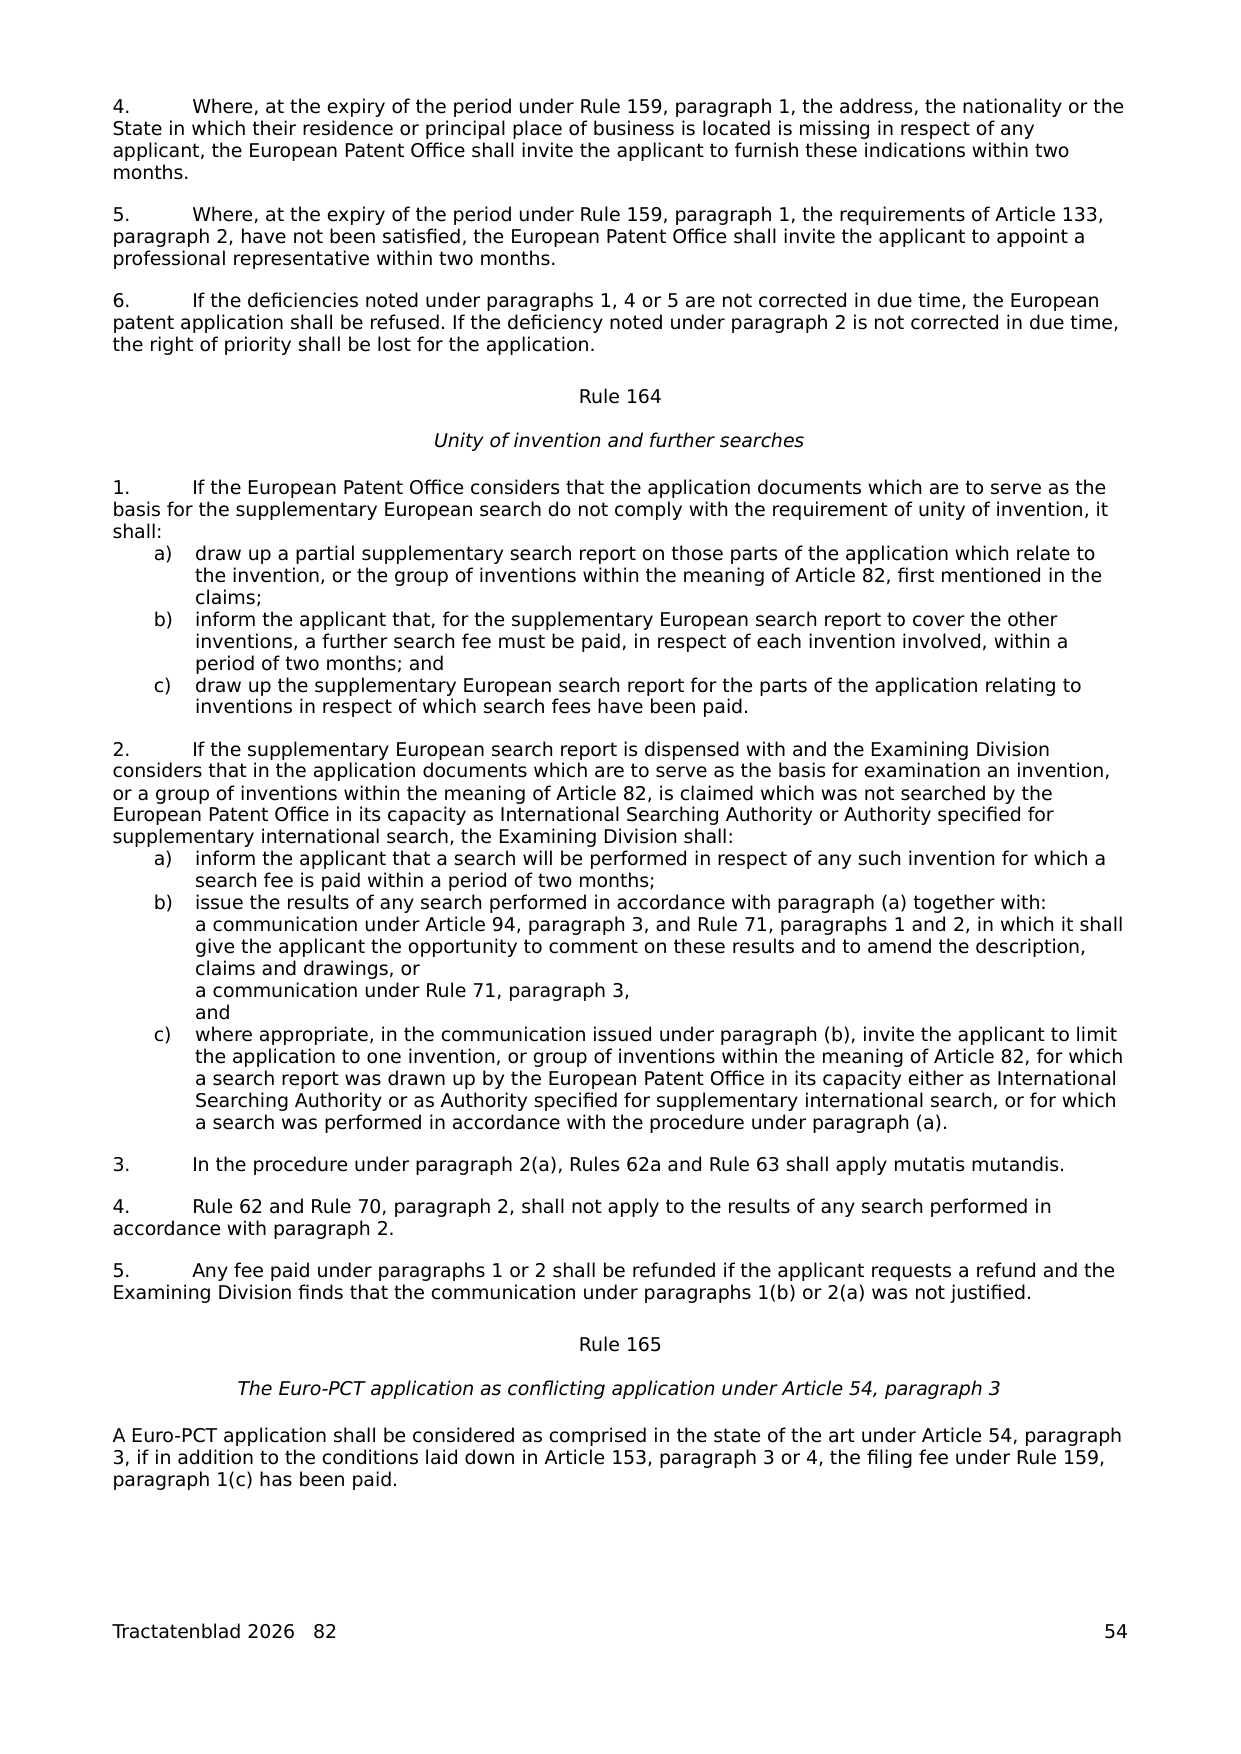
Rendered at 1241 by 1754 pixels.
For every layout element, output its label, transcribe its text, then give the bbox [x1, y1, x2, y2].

text c) draw up the supplementary European search report for the parts of the application relating to inventions in respect of which search fees have been paid. [153, 674, 1128, 718]
text a communication under Article 94, paragraph 3, and Rule 71, paragraphs 1 and 2, in which it shall give the applicant the opportunity to comment on these results and to amend the description, claims and drawings, or [195, 914, 1128, 980]
text a) inform the applicant that a search will be performed in respect of any such invention for which a search fee is paid within a period of two months; [153, 848, 1128, 892]
text b) issue the results of any search performed in accordance with paragraph (a) together with: [153, 892, 1128, 914]
subtitle Rule 164 Unity of invention and further searches [112, 386, 1128, 452]
text a) draw up a partial supplementary search report on those parts of the application which relate to the invention, or the group of inventions within the meaning of Article 82, first mentioned in the claims; [153, 543, 1128, 608]
text 1. If the European Patent Office considers that the application documents which are to serve as the basis for the supplementary European search do not comply with the requirement of unity of invention, it shall: [112, 477, 1128, 543]
text c) where appropriate, in the communication issued under paragraph (b), invite the applicant to limit the application to one invention, or group of inventions within the meaning of Article 82, for which a search report was drawn up by the European Patent Office in its capacity either as International Searching Authority or as Authority specified for supplementary international search, or for which a search was performed in accordance with the procedure under paragraph (a). [153, 1024, 1128, 1134]
text A Euro-PCT application shall be considered as comprised in the state of the art under Article 54, paragraph 3, if in addition to the conditions laid down in Article 153, paragraph 3 or 4, the filing fee under Rule 159, paragraph 1(c) has been paid. [112, 1425, 1128, 1491]
text 4. Where, at the expiry of the period under Rule 159, paragraph 1, the address, the nationality or the State in which their residence or principal place of business is located is missing in respect of any applicant, the European Patent Office shall invite the applicant to furnish these indications within two months. [112, 96, 1128, 184]
text 3. In the procedure under paragraph 2(a), Rules 62a and Rule 63 shall apply mutatis mutandis. [112, 1154, 1128, 1176]
text a communication under Rule 71, paragraph 3, [195, 980, 1128, 1002]
text b) inform the applicant that, for the supplementary European search report to cover the other inventions, a further search fee must be paid, in respect of each invention involved, within a period of two months; and [153, 608, 1128, 674]
text 6. If the deficiencies noted under paragraphs 1, 4 or 5 are not corrected in due time, the European patent application shall be refused. If the deficiency noted under paragraph 2 is not corrected in due time, the right of priority shall be lost for the application. [112, 290, 1128, 356]
text 5. Any fee paid under paragraphs 1 or 2 shall be refunded if the applicant requests a refund and the Examining Division finds that the communication under paragraphs 1(b) or 2(a) was not justified. [112, 1260, 1128, 1304]
text 2. If the supplementary European search report is dispensed with and the Examining Division considers that in the application documents which are to serve as the basis for examination an invention, or a group of inventions within the meaning of Article 82, is claimed which was not searched by the European Patent Office in its capacity as International Searching Authority or Authority specified for supplementary international search, the Examining Division shall: [112, 738, 1128, 848]
text 5. Where, at the expiry of the period under Rule 159, paragraph 1, the requirements of Article 133, paragraph 2, have not been satisfied, the European Patent Office shall invite the applicant to appoint a professional representative within two months. [112, 204, 1128, 270]
text 4. Rule 62 and Rule 70, paragraph 2, shall not apply to the results of any search performed in accordance with paragraph 2. [112, 1196, 1128, 1240]
text and [195, 1002, 1128, 1024]
subtitle Rule 165 The Euro-PCT application as conflicting application under Article 54, paragraph 3 [112, 1334, 1128, 1400]
